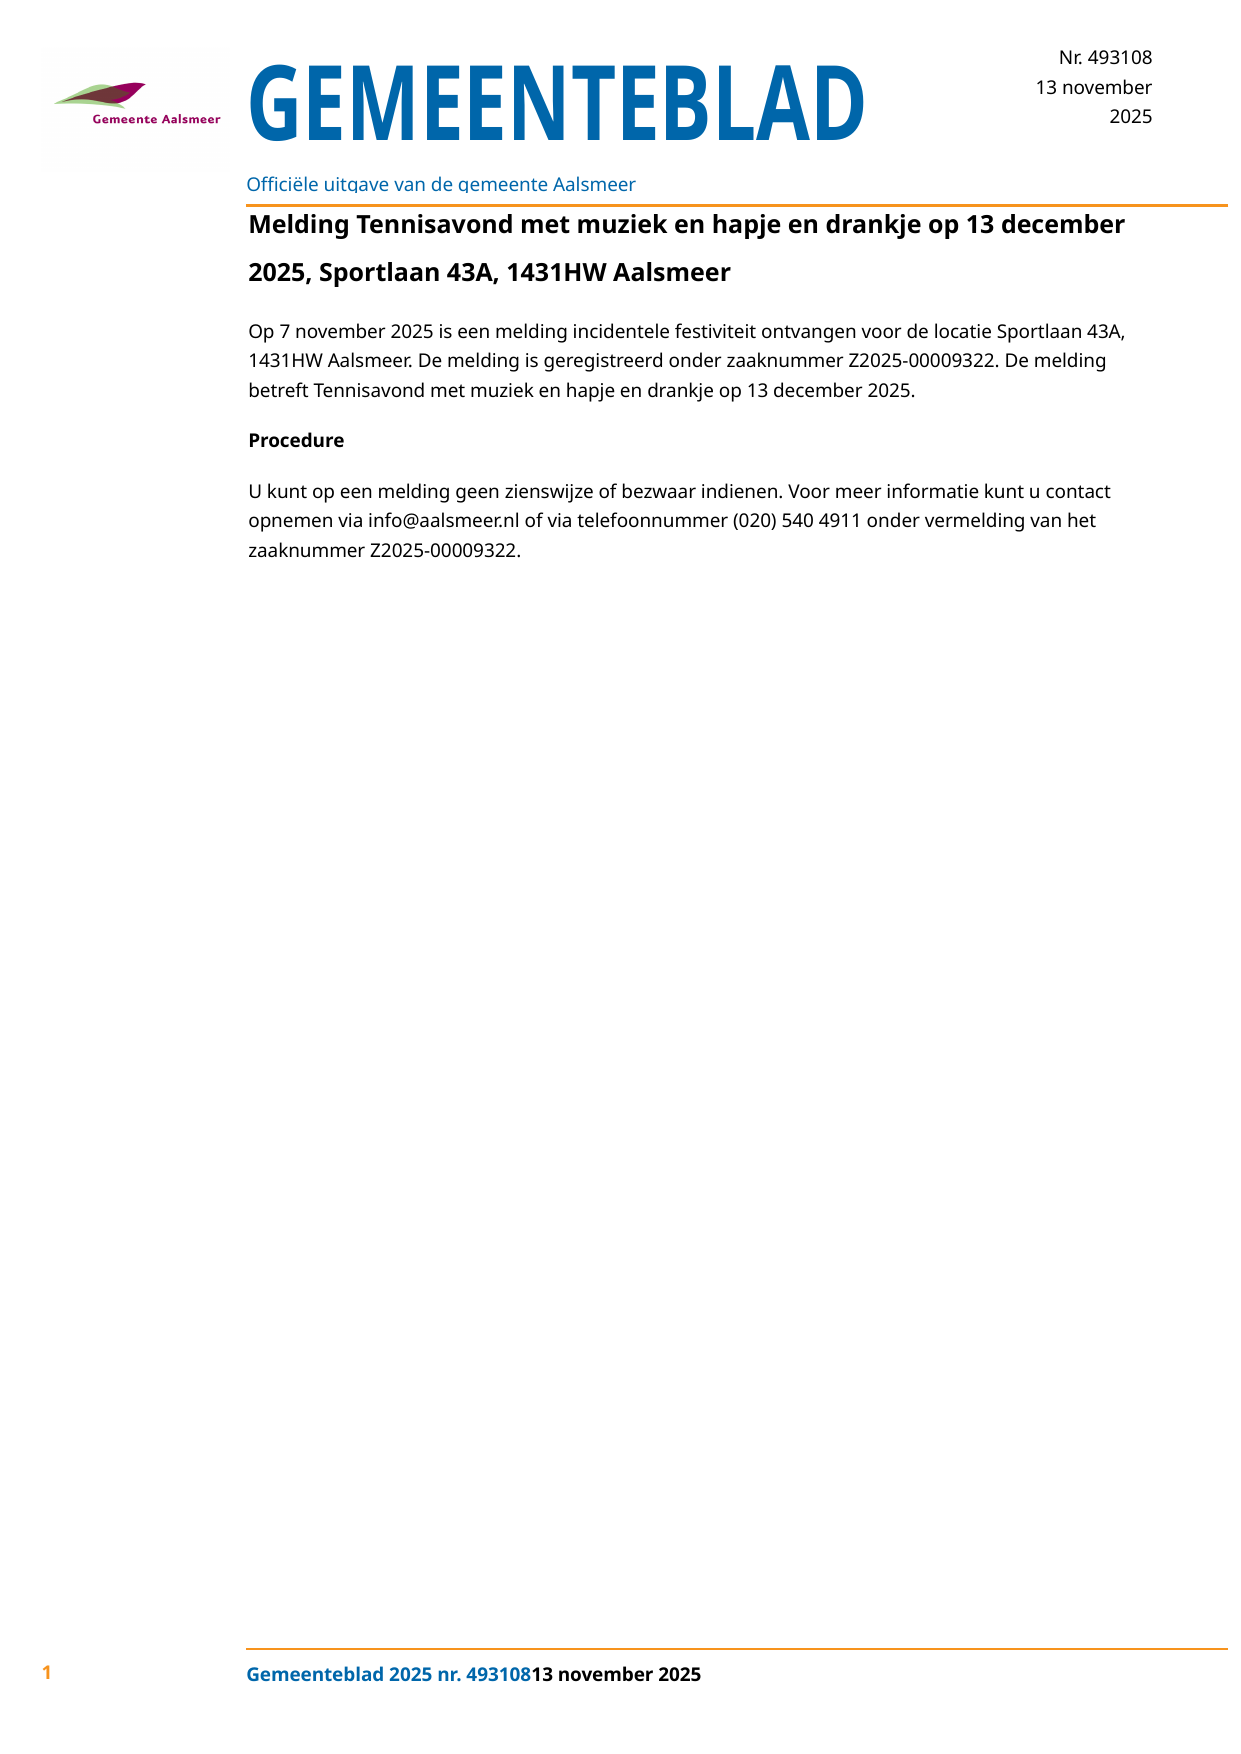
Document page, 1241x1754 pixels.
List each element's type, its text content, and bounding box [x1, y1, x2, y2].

text U kunt op een melding geen zienswijze of bezwaar indienen. Voor meer informatie kunt u contact opnemen via info@aalsmeer.nl of via telefoonnummer (020) 540 4911 onder vermelding van het zaaknummer Z2025-00009322. [248, 478, 1152, 563]
text Op 7 november 2025 is een melding incidentele festiviteit ontvangen voor de locatie Sportlaan 43A, 1431HW Aalsmeer. De melding is geregistreerd onder zaaknummer Z2025-00009322. De melding betreft Tennisavond met muziek en hapje en drankje op 13 december 2025. [248, 318, 1152, 403]
picture [41, 47, 231, 172]
text Melding Tennisavond met muziek en hapje en drankje op 13 december 2025, Sportlaan 43A, 1431HW Aalsmeer [248, 207, 1152, 288]
text Procedure [248, 427, 1152, 453]
